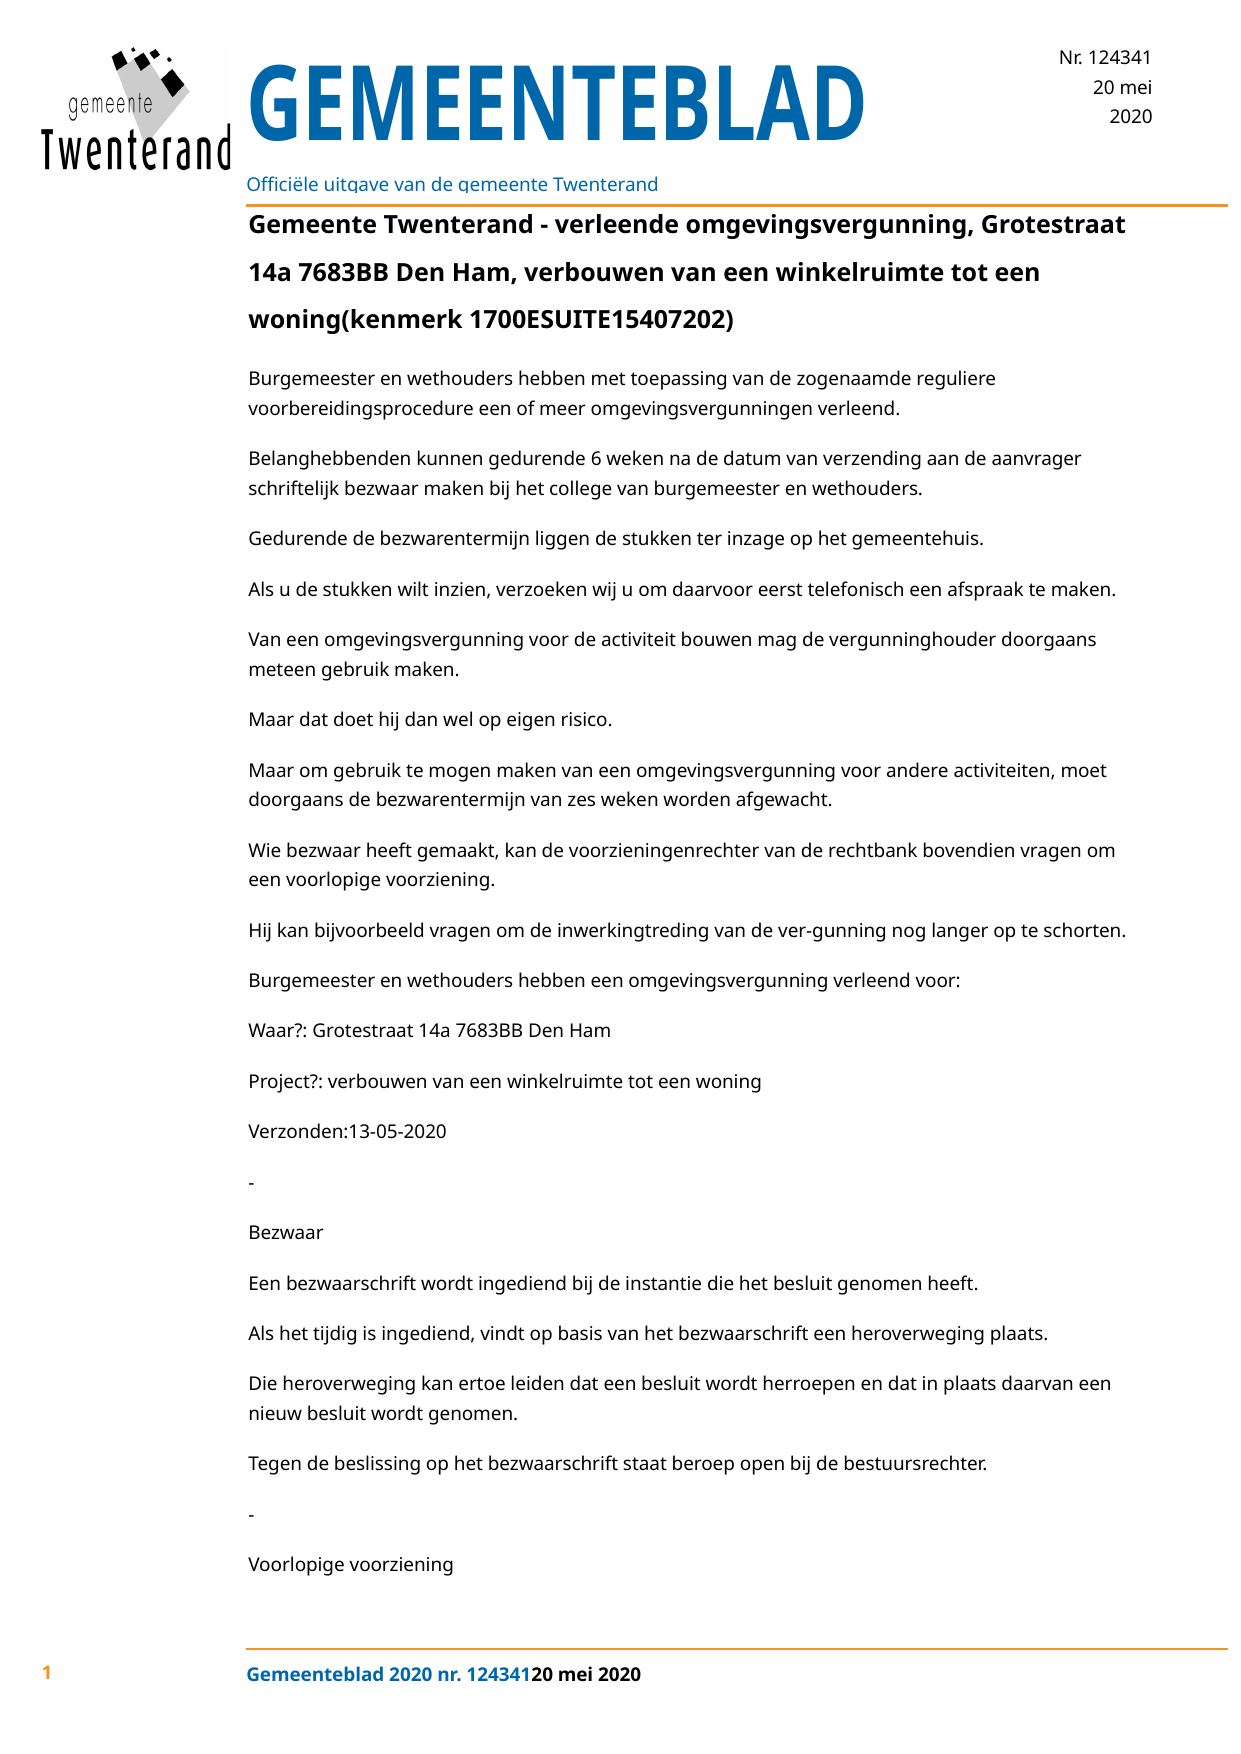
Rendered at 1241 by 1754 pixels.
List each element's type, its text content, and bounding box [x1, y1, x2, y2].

text Maar om gebruik te mogen maken van een omgevingsvergunning voor andere activiteiten, moet doorgaans de bezwarentermijn van zes weken worden afgewacht. [248, 757, 1152, 812]
text Waar?: Grotestraat 14a 7683BB Den Ham [248, 1018, 1152, 1043]
text Voorlopige voorziening [248, 1551, 1152, 1577]
text Hij kan bijvoorbeeld vragen om de inwerkingtreding van de ver-gunning nog langer op te schorten. [248, 917, 1152, 942]
text Burgemeester en wethouders hebben een omgevingsvergunning verleend voor: [248, 967, 1152, 993]
text Verzonden:13-05-2020 [248, 1118, 1152, 1144]
text Gemeente Twenterand - verleende omgevingsvergunning, Grotestraat 14a 7683BB Den Ham, verbouwen van een winkelruimte tot een woning(kenmerk 1700ESUITE15407202) [248, 207, 1152, 336]
text Wie bezwaar heeft gemaakt, kan de voorzieningenrechter van de rechtbank bovendien vragen om een voorlopige voorziening. [248, 837, 1152, 892]
text - [248, 1169, 1152, 1194]
picture [41, 47, 231, 172]
text - [248, 1501, 1152, 1527]
text Project?: verbouwen van een winkelruimte tot een woning [248, 1068, 1152, 1094]
text Als het tijdig is ingediend, vindt op basis van het bezwaarschrift een heroverweging plaats. [248, 1320, 1152, 1346]
text Als u de stukken wilt inzien, verzoeken wij u om daarvoor eerst telefonisch een afspraak te maken. [248, 576, 1152, 602]
text Bezwaar [248, 1219, 1152, 1245]
text Belanghebbenden kunnen gedurende 6 weken na de datum van verzending aan de aanvrager schriftelijk bezwaar maken bij het college van burgemeester en wethouders. [248, 446, 1152, 501]
text Tegen de beslissing op het bezwaarschrift staat beroep open bij de bestuursrechter. [248, 1451, 1152, 1476]
text Een bezwaarschrift wordt ingediend bij de instantie die het besluit genomen heeft. [248, 1270, 1152, 1295]
text Van een omgevingsvergunning voor de activiteit bouwen mag de vergunninghouder doorgaans meteen gebruik maken. [248, 626, 1152, 682]
text Gedurende de bezwarentermijn liggen de stukken ter inzage op het gemeentehuis. [248, 526, 1152, 551]
text Maar dat doet hij dan wel op eigen risico. [248, 706, 1152, 732]
text Die heroverweging kan ertoe leiden dat een besluit wordt herroepen en dat in plaats daarvan een nieuw besluit wordt genomen. [248, 1371, 1152, 1426]
text Burgemeester en wethouders hebben met toepassing van de zogenaamde reguliere voorbereidingsprocedure een of meer omgevingsvergunningen verleend. [248, 366, 1152, 421]
